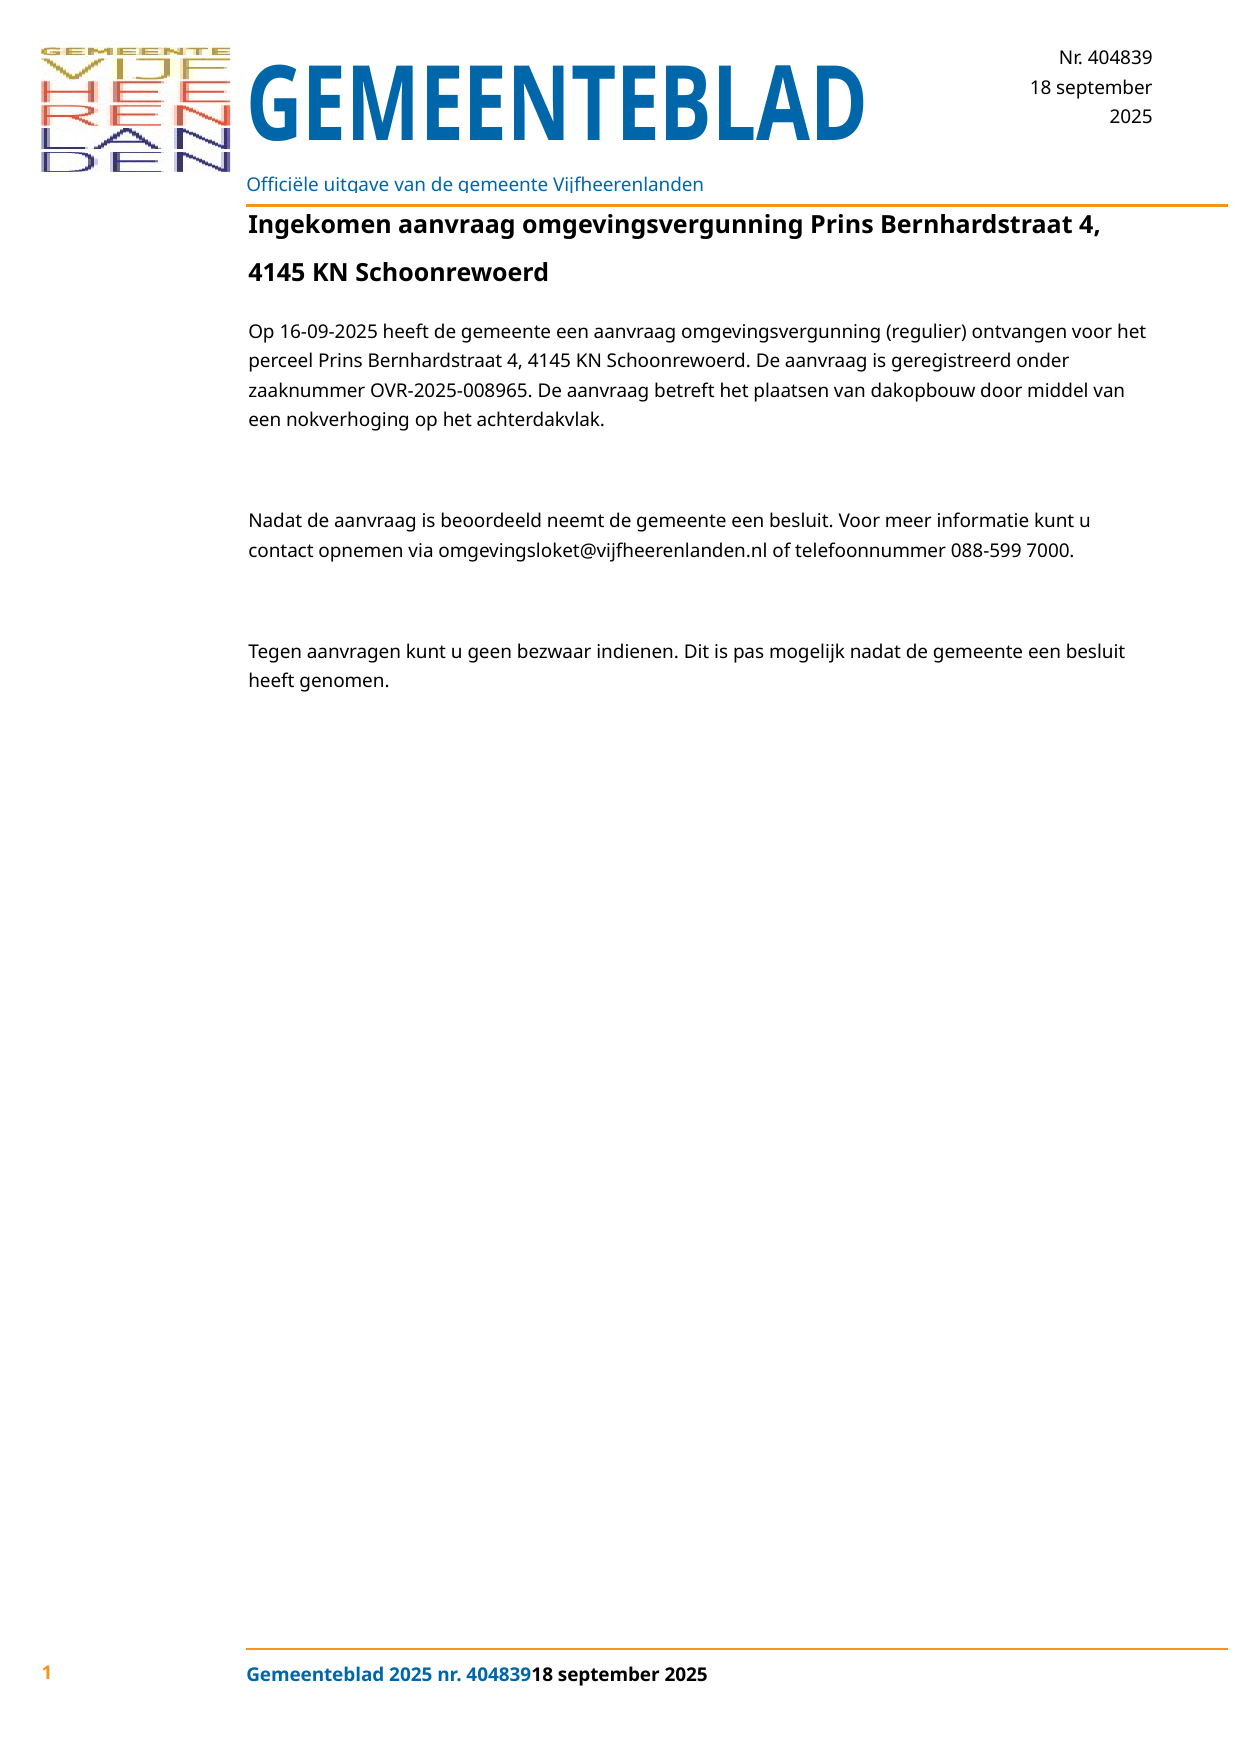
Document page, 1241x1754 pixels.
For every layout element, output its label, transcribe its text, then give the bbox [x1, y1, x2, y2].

text Op 16-09-2025 heeft de gemeente een aanvraag omgevingsvergunning (regulier) ontvangen voor het perceel Prins Bernhardstraat 4, 4145 KN Schoonrewoerd. De aanvraag is geregistreerd onder zaaknummer OVR-2025-008965. De aanvraag betreft het plaatsen van dakopbouw door middel van een nokverhoging op het achterdakvlak. [248, 318, 1152, 432]
text Ingekomen aanvraag omgevingsvergunning Prins Bernhardstraat 4, 4145 KN Schoonrewoerd [248, 207, 1152, 288]
text Nadat de aanvraag is beoordeeld neemt de gemeente een besluit. Voor meer informatie kunt u contact opnemen via omgevingsloket@vijfheerenlanden.nl of telefoonnummer 088-599 7000. [248, 507, 1152, 563]
picture [41, 47, 231, 172]
text Tegen aanvragen kunt u geen bezwaar indienen. Dit is pas mogelijk nadat de gemeente een besluit heeft genomen. [248, 638, 1152, 693]
